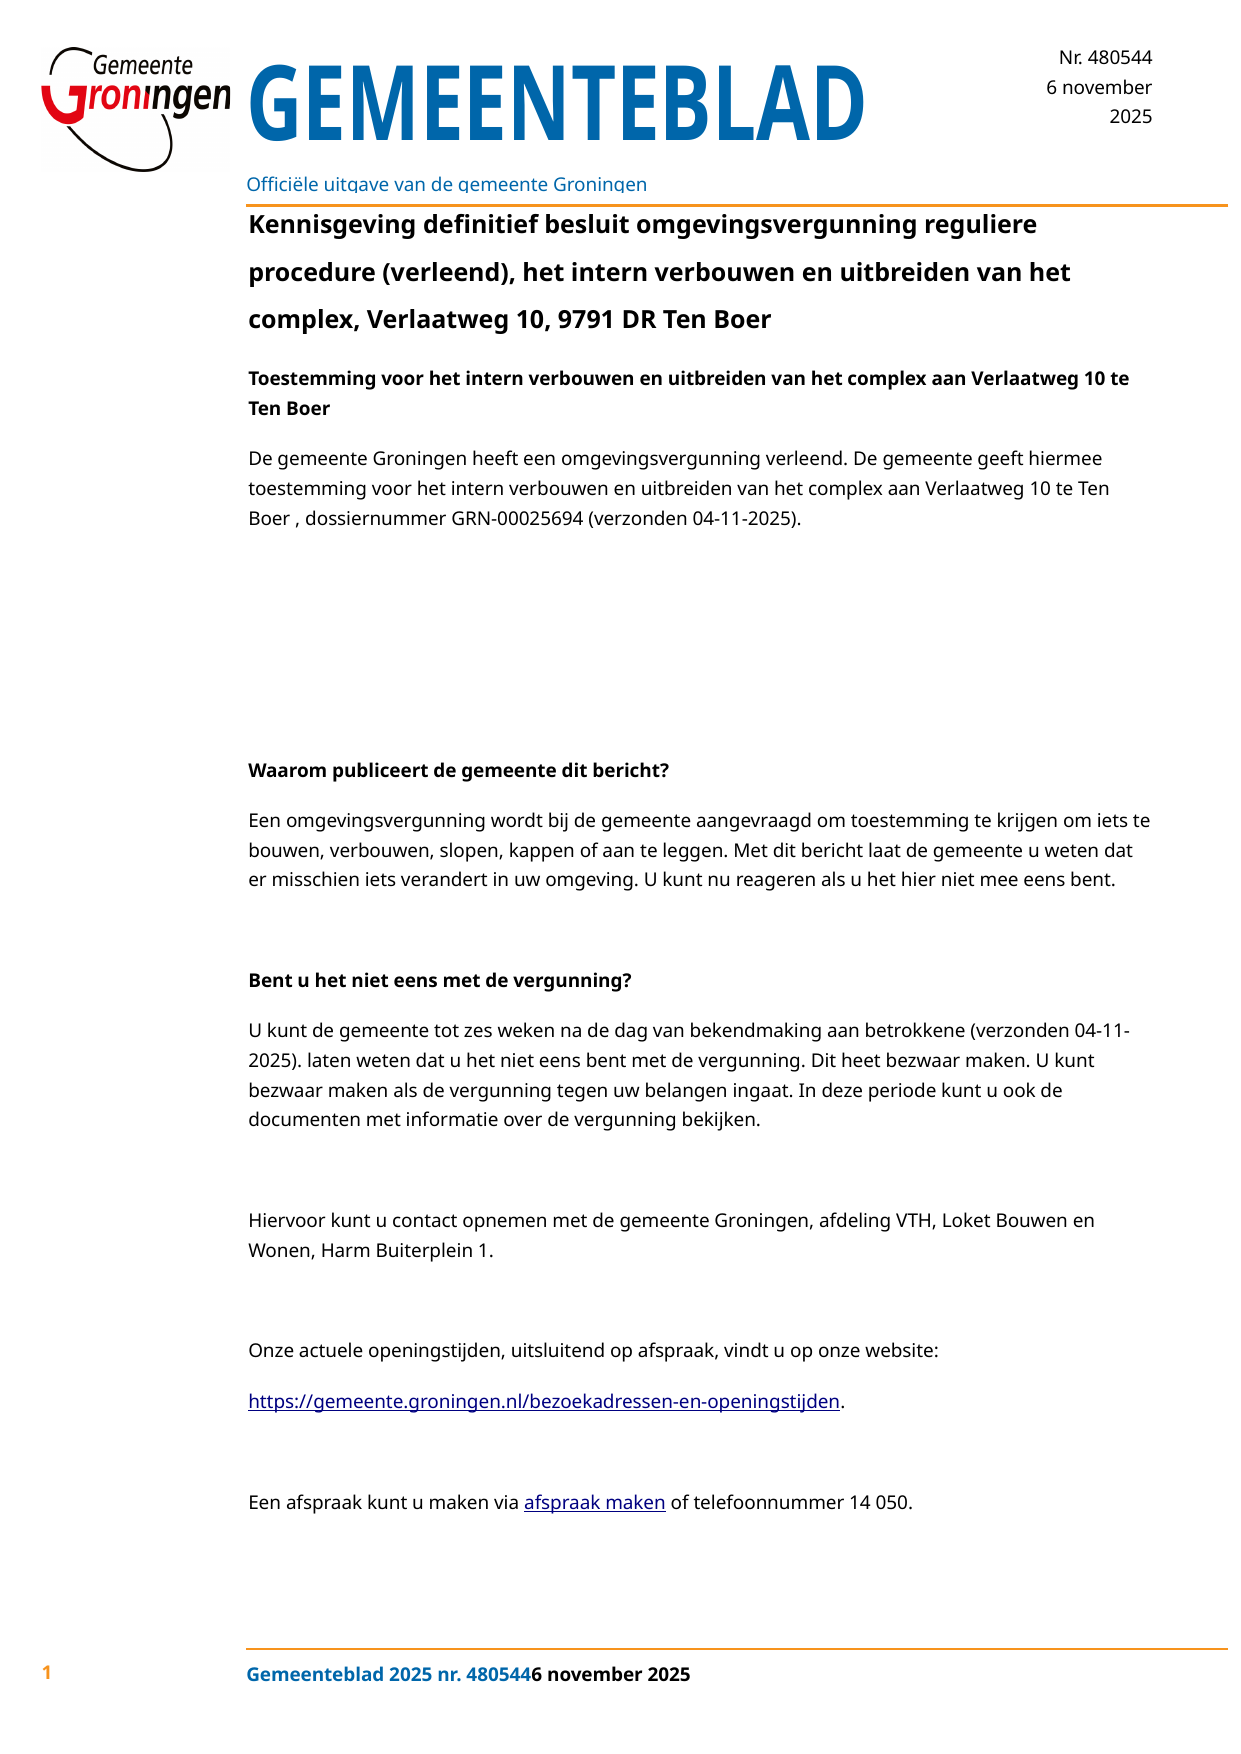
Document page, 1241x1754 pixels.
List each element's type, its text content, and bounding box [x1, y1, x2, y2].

text Kennisgeving definitief besluit omgevingsvergunning reguliere procedure (verleend), het intern verbouwen en uitbreiden van het complex, Verlaatweg 10, 9791 DR Ten Boer [248, 207, 1152, 336]
text Een omgevingsvergunning wordt bij de gemeente aangevraagd om toestemming te krijgen om iets te bouwen, verbouwen, slopen, kappen of aan te leggen. Met dit bericht laat de gemeente u weten dat er misschien iets verandert in uw omgeving. U kunt nu reageren als u het hier niet mee eens bent. [248, 807, 1152, 892]
text Een afspraak kunt u maken via afspraak maken of telefoonnummer 14 050. [248, 1489, 1152, 1514]
text Onze actuele openingstijden, uitsluitend op afspraak, vindt u op onze website: [248, 1338, 1152, 1363]
text Bent u het niet eens met de vergunning? [248, 967, 1152, 993]
text Toestemming voor het intern verbouwen en uitbreiden van het complex aan Verlaatweg 10 te Ten Boer [248, 366, 1152, 421]
text U kunt de gemeente tot zes weken na de dag van bekendmaking aan betrokkene (verzonden 04-11-2025). laten weten dat u het niet eens bent met de vergunning. Dit heet bezwaar maken. U kunt bezwaar maken als de vergunning tegen uw belangen ingaat. In deze periode kunt u ook de documenten met informatie over de vergunning bekijken. [248, 1018, 1152, 1132]
picture [41, 47, 231, 172]
text Hiervoor kunt u contact opnemen met de gemeente Groningen, afdeling VTH, Loket Bouwen en Wonen, Harm Buiterplein 1. [248, 1207, 1152, 1262]
text De gemeente Groningen heeft een omgevingsvergunning verleend. De gemeente geeft hiermee toestemming voor het intern verbouwen en uitbreiden van het complex aan Verlaatweg 10 te Ten Boer , dossiernummer GRN-00025694 (verzonden 04-11-2025). [248, 446, 1152, 530]
text Waarom publiceert de gemeente dit bericht? [248, 757, 1152, 782]
text https://gemeente.groningen.nl/bezoekadressen-en-openingstijden. [248, 1388, 1152, 1414]
